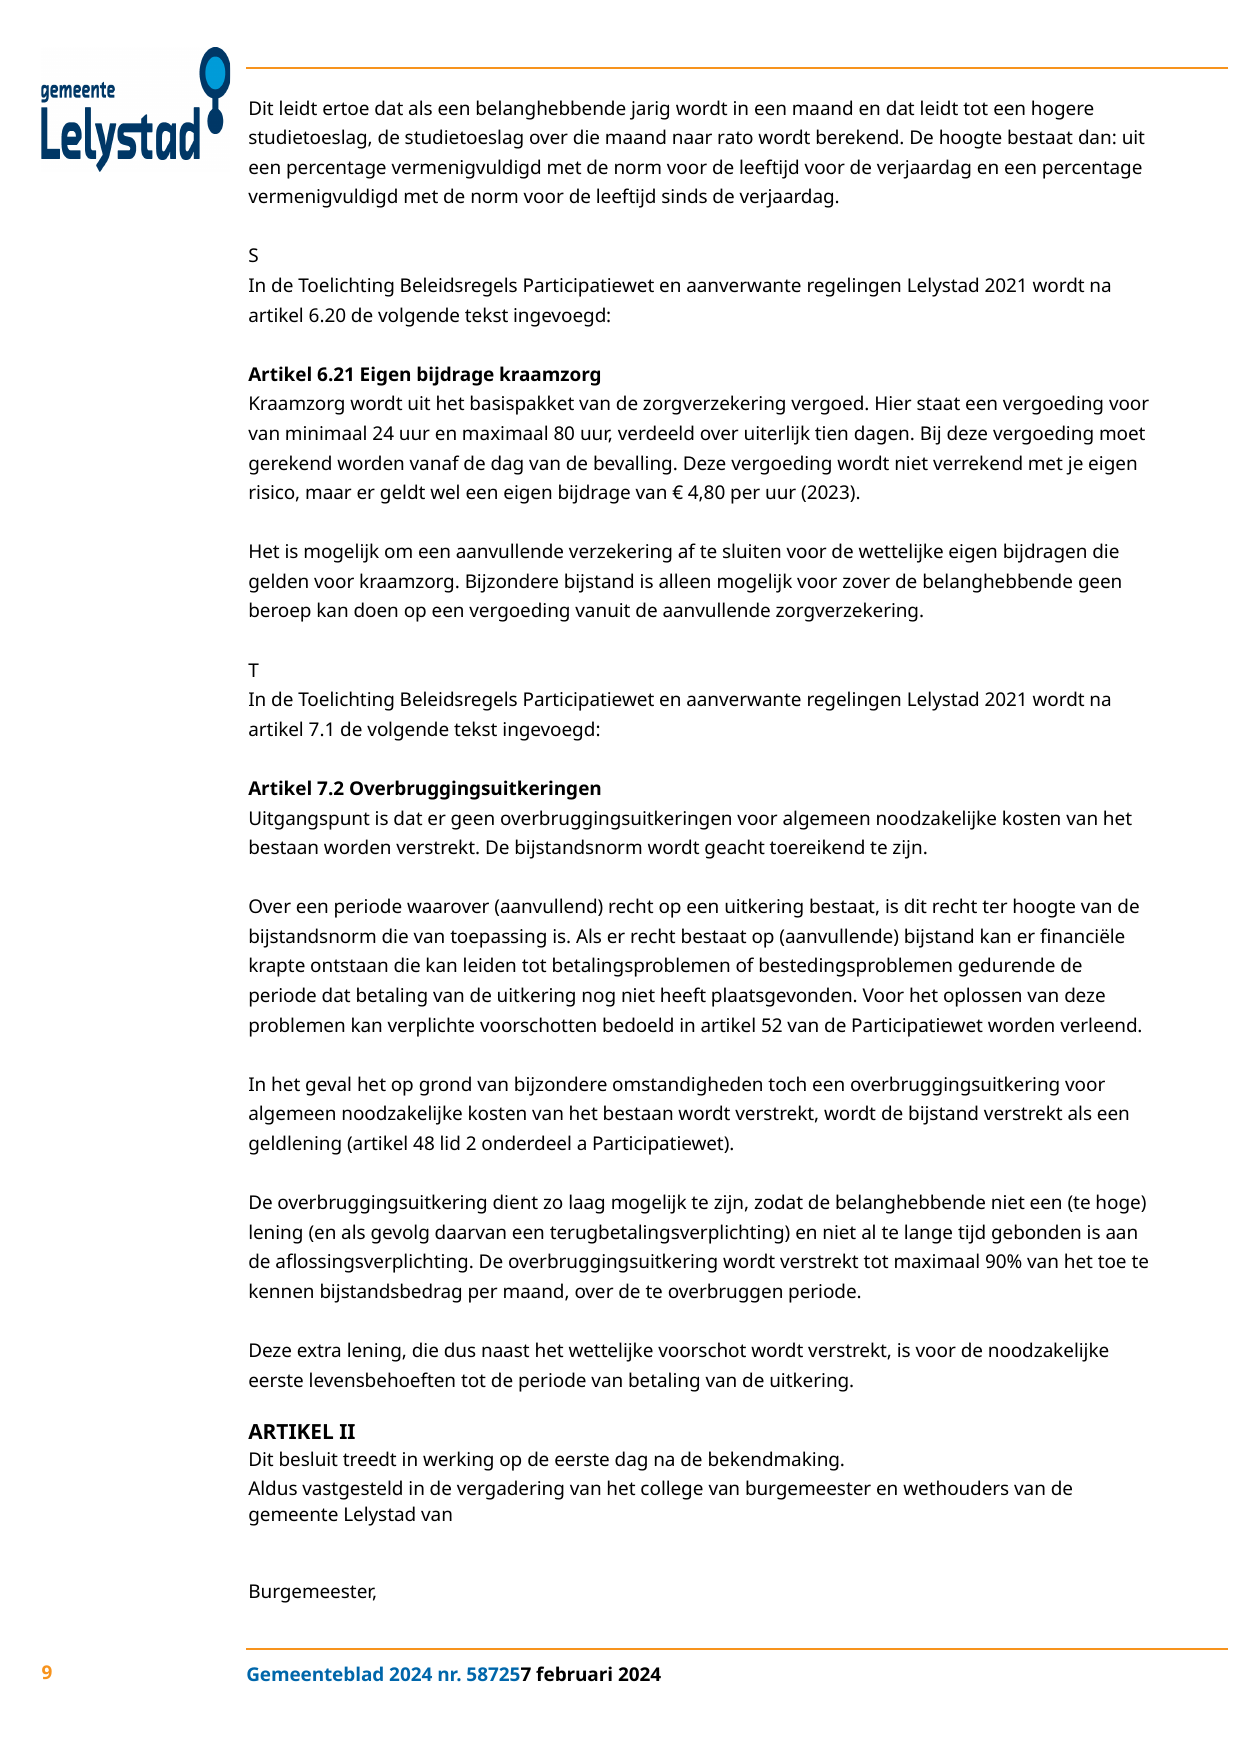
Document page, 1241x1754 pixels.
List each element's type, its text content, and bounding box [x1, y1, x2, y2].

text In de Toelichting Beleidsregels Participatiewet en aanverwante regelingen Lelystad 2021 wordt na artikel 7.1 de volgende tekst ingevoegd: [248, 686, 1152, 742]
text Burgemeester, [248, 1578, 1152, 1604]
text S [248, 243, 1152, 268]
text Uitgangspunt is dat er geen overbruggingsuitkeringen voor algemeen noodzakelijke kosten van het bestaan worden verstrekt. De bijstandsnorm wordt geacht toereikend te zijn. [248, 805, 1152, 860]
text Over een periode waarover (aanvullend) recht op een uitkering bestaat, is dit recht ter hoogte van de bijstandsnorm die van toepassing is. Als er recht bestaat op (aanvullende) bijstand kan er financiële krapte ontstaan die kan leiden tot betalingsproblemen of bestedingsproblemen gedurende de periode dat betaling van de uitkering nog niet heeft plaatsgevonden. Voor het oplossen van deze problemen kan verplichte voorschotten bedoeld in artikel 52 van de Participatiewet worden verleend. [248, 893, 1152, 1038]
text Dit leidt ertoe dat als een belanghebbende jarig wordt in een maand en dat leidt tot een hogere studietoeslag, de studietoeslag over die maand naar rato wordt berekend. De hoogte bestaat dan: uit een percentage vermenigvuldigd met de norm voor de leeftijd voor de verjaardag en een percentage vermenigvuldigd met de norm voor de leeftijd sinds de verjaardag. [248, 95, 1152, 209]
text Artikel 7.2 Overbruggingsuitkeringen [248, 775, 1152, 801]
text De overbruggingsuitkering dient zo laag mogelijk te zijn, zodat de belanghebbende niet een (te hoge) lening (en als gevolg daarvan een terugbetalingsverplichting) en niet al te lange tijd gebonden is aan de aflossingsverplichting. De overbruggingsuitkering wordt verstrekt tot maximaal 90% van het toe te kennen bijstandsbedrag per maand, over de te overbruggen periode. [248, 1189, 1152, 1304]
text Deze extra lening, die dus naast het wettelijke voorschot wordt verstrekt, is voor de noodzakelijke eerste levensbehoeften tot de periode van betaling van de uitkering. [248, 1337, 1152, 1393]
text Het is mogelijk om een aanvullende verzekering af te sluiten voor de wettelijke eigen bijdragen die gelden voor kraamzorg. Bijzondere bijstand is alleen mogelijk voor zover de belanghebbende geen beroep kan doen op een vergoeding vanuit de aanvullende zorgverzekering. [248, 538, 1152, 623]
text Artikel 6.21 Eigen bijdrage kraamzorg [248, 361, 1152, 387]
text Aldus vastgesteld in de vergadering van het college van burgemeester en wethouders van de gemeente Lelystad van [248, 1475, 1152, 1527]
text In de Toelichting Beleidsregels Participatiewet en aanverwante regelingen Lelystad 2021 wordt na artikel 6.20 de volgende tekst ingevoegd: [248, 272, 1152, 328]
text Kraamzorg wordt uit het basispakket van de zorgverzekering vergoed. Hier staat een vergoeding voor van minimaal 24 uur en maximaal 80 uur, verdeeld over uiterlijk tien dagen. Bij deze vergoeding moet gerekend worden vanaf de dag van de bevalling. Deze vergoeding wordt niet verrekend met je eigen risico, maar er geldt wel een eigen bijdrage van € 4,80 per uur (2023). [248, 391, 1152, 505]
picture [41, 47, 231, 172]
text T [248, 657, 1152, 683]
text Dit besluit treedt in werking op de eerste dag na de bekendmaking. [248, 1446, 1152, 1471]
text In het geval het op grond van bijzondere omstandigheden toch een overbruggingsuitkering voor algemeen noodzakelijke kosten van het bestaan wordt verstrekt, wordt de bijstand verstrekt als een geldlening (artikel 48 lid 2 onderdeel a Participatiewet). [248, 1071, 1152, 1156]
text ARTIKEL II [248, 1417, 1152, 1446]
